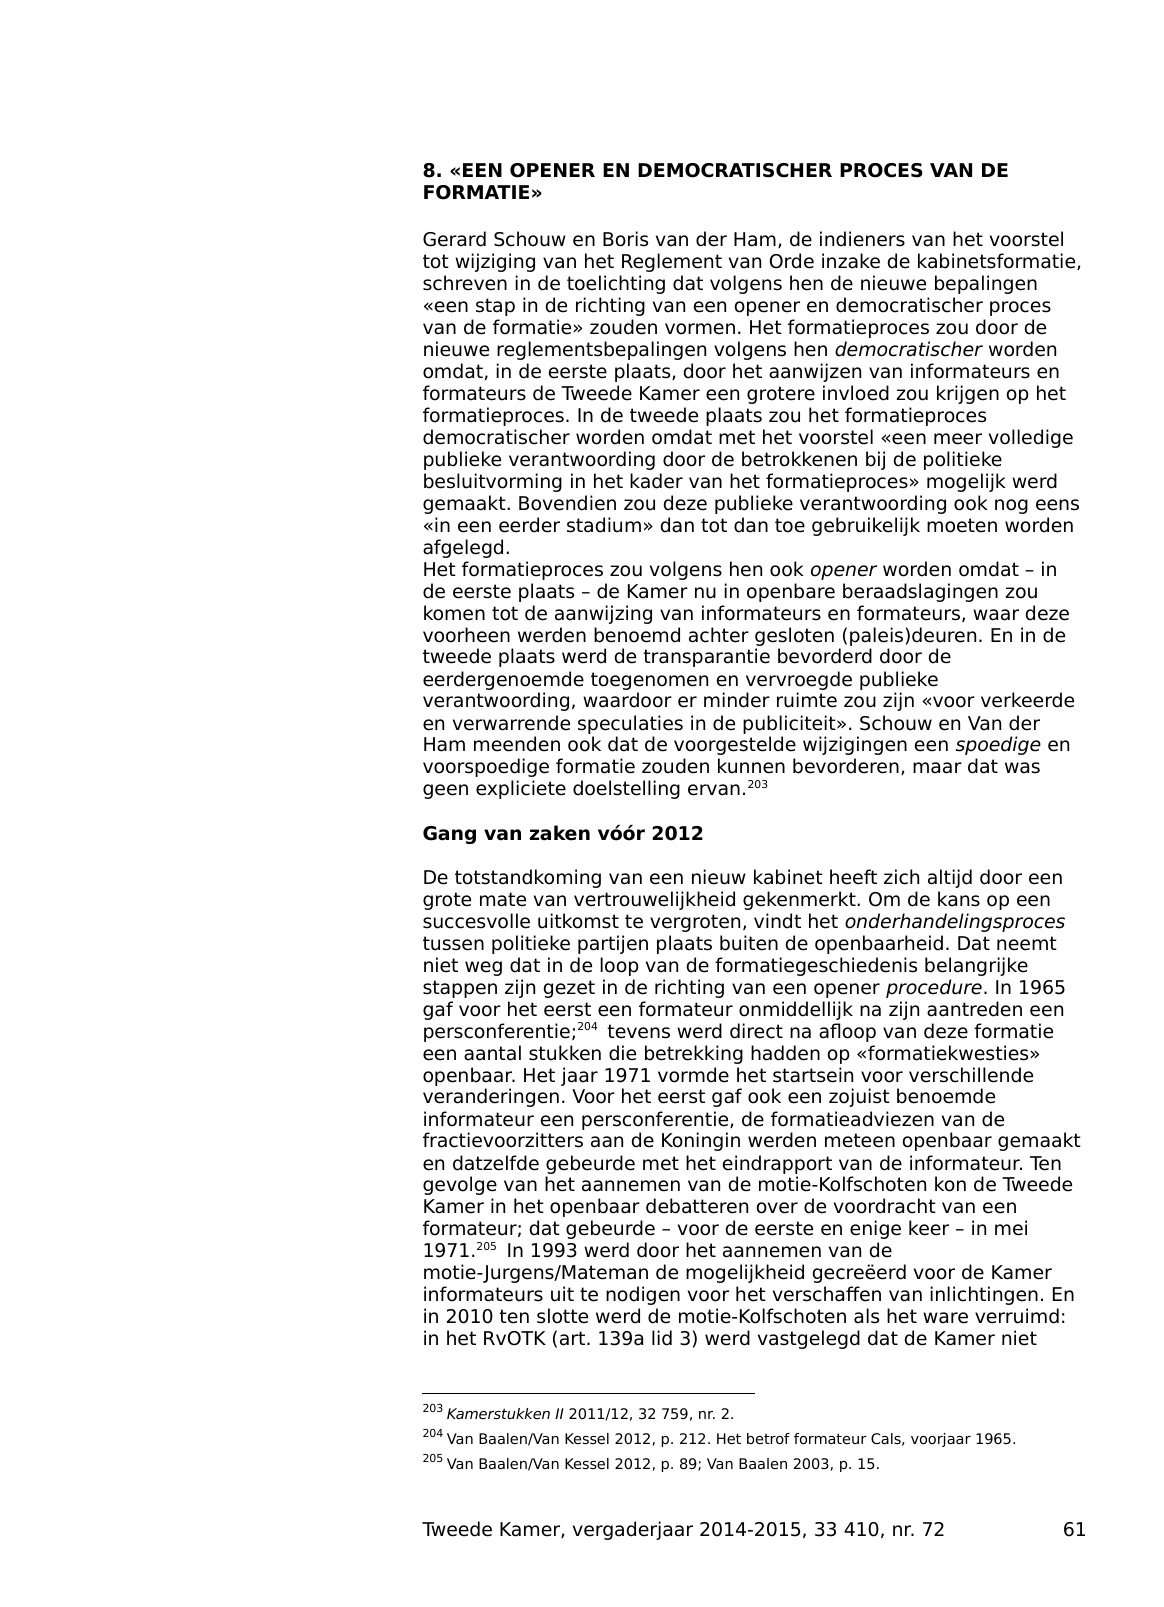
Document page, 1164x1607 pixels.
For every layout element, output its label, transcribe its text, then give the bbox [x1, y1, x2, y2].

subtitle Gang van zaken vóór 2012 [422, 822, 1087, 844]
text De totstandkoming van een nieuw kabinet heeft zich altijd door een grote mate van vertrouwelijkheid gekenmerkt. Om de kans op een succesvolle uitkomst te vergroten, vindt het onderhandelingsproces tussen politieke partijen plaats buiten de openbaarheid. Dat neemt niet weg dat in de loop van de formatiegeschiedenis belangrijke stappen zijn gezet in de richting van een opener procedure. In 1965 gaf voor het eerst een formateur onmiddellijk na zijn aantreden een persconferentie; tevens werd direct na afloop van deze formatie een aantal stukken die betrekking hadden op «formatiekwesties» openbaar. Het jaar 1971 vormde het startsein voor verschillende veranderingen. Voor het eerst gaf ook een zojuist benoemde informateur een persconferentie, de formatieadviezen van de fractievoorzitters aan de Koningin werden meteen openbaar gemaakt en datzelfde gebeurde met het eindrapport van de informateur. Ten gevolge van het aannemen van de motie-Kolfschoten kon de Tweede Kamer in het openbaar debatteren over de voordracht van een formateur; dat gebeurde – voor de eerste en enige keer – in mei 1971. In 1993 werd door het aannemen van de motie-Jurgens/Mateman de mogelijkheid gecreëerd voor de Kamer informateurs uit te nodigen voor het verschaffen van inlichtingen. En in 2010 ten slotte werd de motie-Kolfschoten als het ware verruimd: in het RvOTK (art. 139a lid 3) werd vastgelegd dat de Kamer niet [422, 867, 1087, 1350]
text Kamerstukken II 2011/12, 32 759, nr. 2. [422, 1402, 1087, 1424]
text Gerard Schouw en Boris van der Ham, de indieners van het voorstel tot wijziging van het Reglement van Orde inzake de kabinetsformatie, schreven in de toelichting dat volgens hen de nieuwe bepalingen «een stap in de richting van een opener en democratischer proces van de formatie» zouden vormen. Het formatieproces zou door de nieuwe reglementsbepalingen volgens hen democratischer worden omdat, in de eerste plaats, door het aanwijzen van informateurs en formateurs de Tweede Kamer een grotere invloed zou krijgen op het formatieproces. In de tweede plaats zou het formatieproces democratischer worden omdat met het voorstel «een meer volledige publieke verantwoording door de betrokkenen bij de politieke besluitvorming in het kader van het formatieproces» mogelijk werd gemaakt. Bovendien zou deze publieke verantwoording ook nog eens «in een eerder stadium» dan tot dan toe gebruikelijk moeten worden afgelegd. [422, 229, 1087, 558]
text Van Baalen/Van Kessel 2012, p. 89; Van Baalen 2003, p. 15. [422, 1452, 1087, 1474]
subtitle 8. «EEN OPENER EN DEMOCRATISCHER PROCES VAN DE FORMATIE» [422, 160, 1087, 204]
text Het formatieproces zou volgens hen ook opener worden omdat – in de eerste plaats – de Kamer nu in openbare beraadslagingen zou komen tot de aanwijzing van informateurs en formateurs, waar deze voorheen werden benoemd achter gesloten (paleis)deuren. En in de tweede plaats werd de transparantie bevorderd door de eerdergenoemde toegenomen en vervroegde publieke verantwoording, waardoor er minder ruimte zou zijn «voor verkeerde en verwarrende speculaties in de publiciteit». Schouw en Van der Ham meenden ook dat de voorgestelde wijzigingen een spoedige en voorspoedige formatie zouden kunnen bevorderen, maar dat was geen expliciete doelstelling ervan. [422, 558, 1087, 800]
text Van Baalen/Van Kessel 2012, p. 212. Het betrof formateur Cals, voorjaar 1965. [422, 1427, 1087, 1449]
